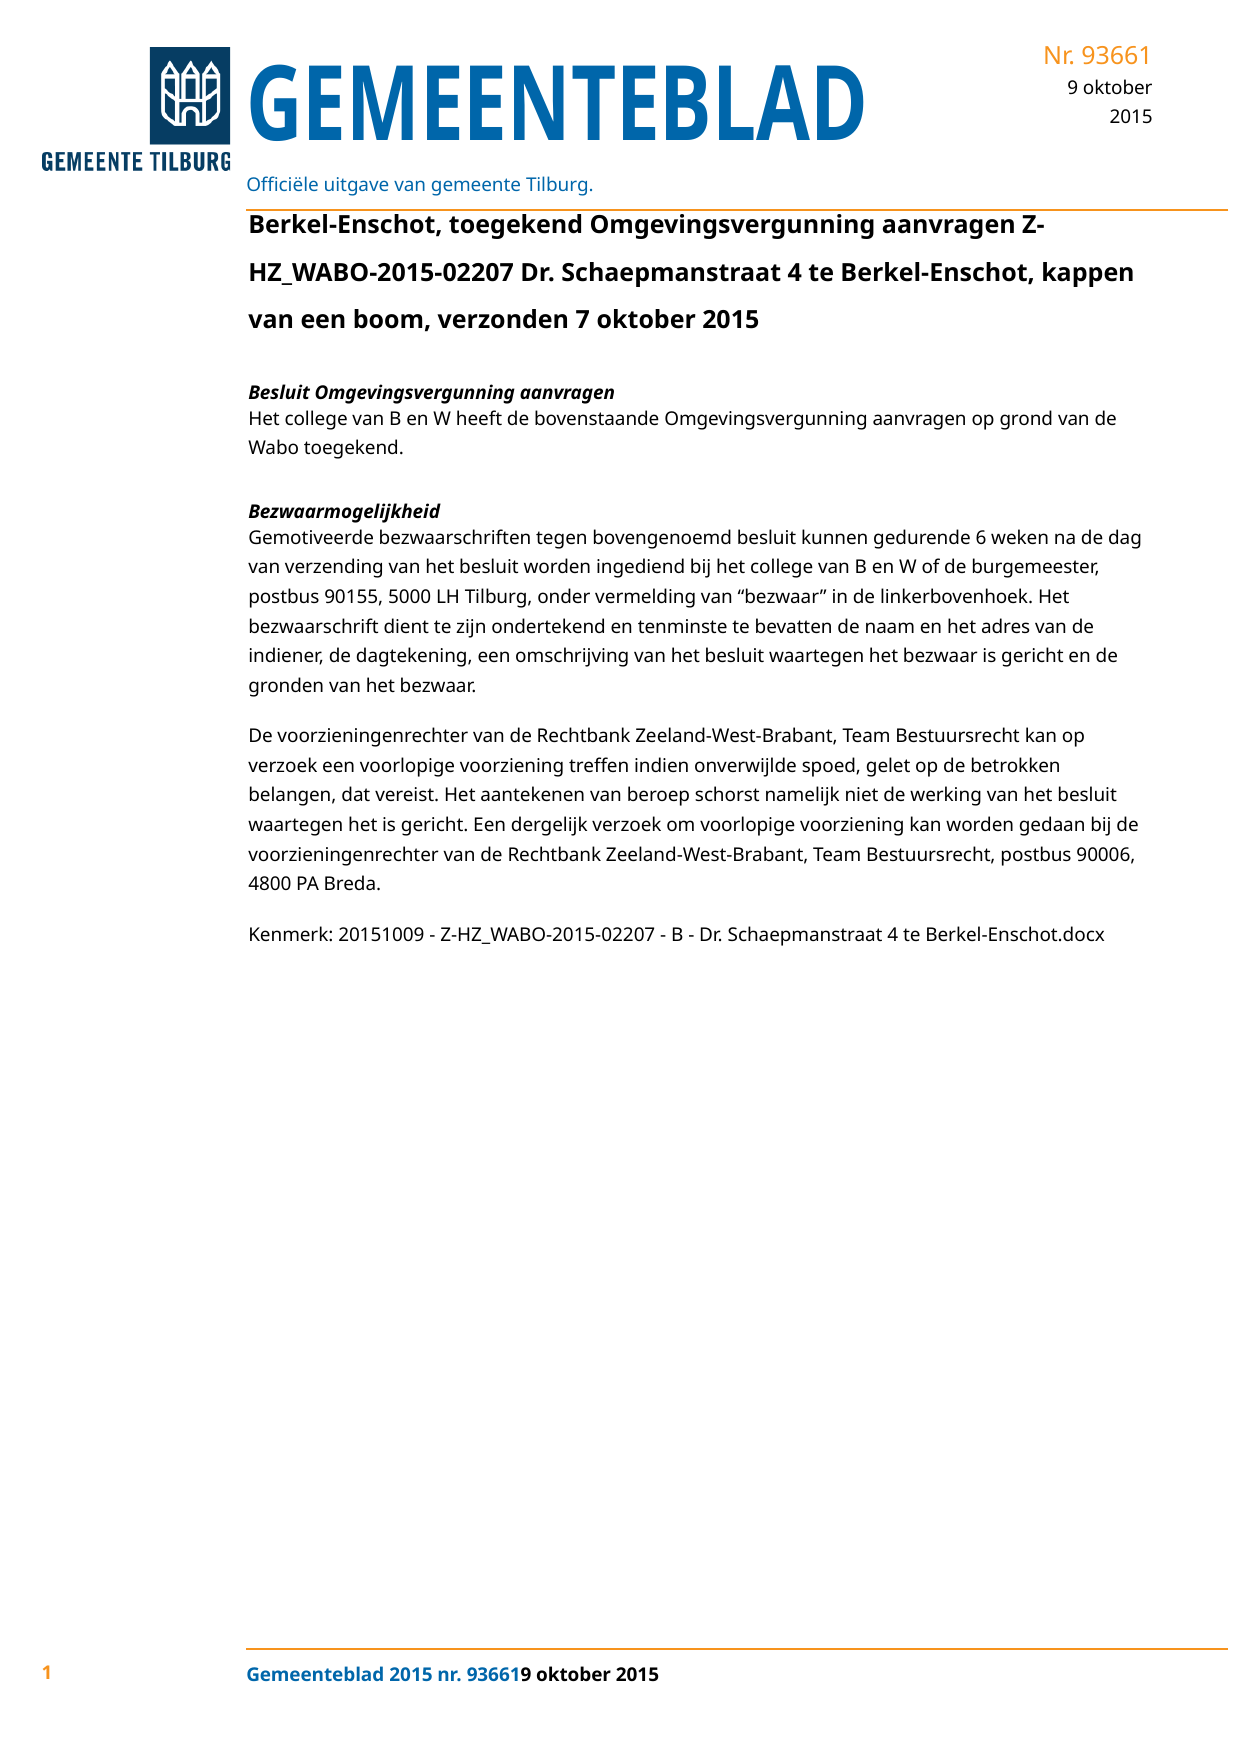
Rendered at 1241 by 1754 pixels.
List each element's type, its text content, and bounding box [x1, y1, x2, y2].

text Het college van B en W heeft de bovenstaande Omgevingsvergunning aanvragen op grond van de Wabo toegekend. [248, 405, 1152, 460]
text Kenmerk: 20151009 - Z-HZ_WABO-2015-02207 - B - Dr. Schaepmanstraat 4 te Berkel-Enschot.docx [248, 921, 1152, 946]
text Besluit Omgevingsvergunning aanvragen [248, 379, 1152, 405]
text Bezwaarmogelijkheid [248, 498, 1152, 524]
picture [41, 47, 231, 172]
text De voorzieningenrechter van de Rechtbank Zeeland-West-Brabant, Team Bestuursrecht kan op verzoek een voorlopige voorziening treffen indien onverwijlde spoed, gelet op de betrokken belangen, dat vereist. Het aantekenen van beroep schorst namelijk niet de werking van het besluit waartegen het is gericht. Een dergelijk verzoek om voorlopige voorziening kan worden gedaan bij de voorzieningenrechter van de Rechtbank Zeeland-West-Brabant, Team Bestuursrecht, postbus 90006, 4800 PA Breda. [248, 722, 1152, 896]
text Berkel-Enschot, toegekend Omgevingsvergunning aanvragen Z-HZ_WABO-2015-02207 Dr. Schaepmanstraat 4 te Berkel-Enschot, kappen van een boom, verzonden 7 oktober 2015 [248, 211, 1152, 336]
text Gemotiveerde bezwaarschriften tegen bovengenoemd besluit kunnen gedurende 6 weken na de dag van verzending van het besluit worden ingediend bij het college van B en W of de burgemeester, postbus 90155, 5000 LH Tilburg, onder vermelding van “bezwaar” in de linkerbovenhoek. Het bezwaarschrift dient te zijn ondertekend en tenminste te bevatten de naam en het adres van de indiener, de dagtekening, een omschrijving van het besluit waartegen het bezwaar is gericht en de gronden van het bezwaar. [248, 524, 1152, 698]
